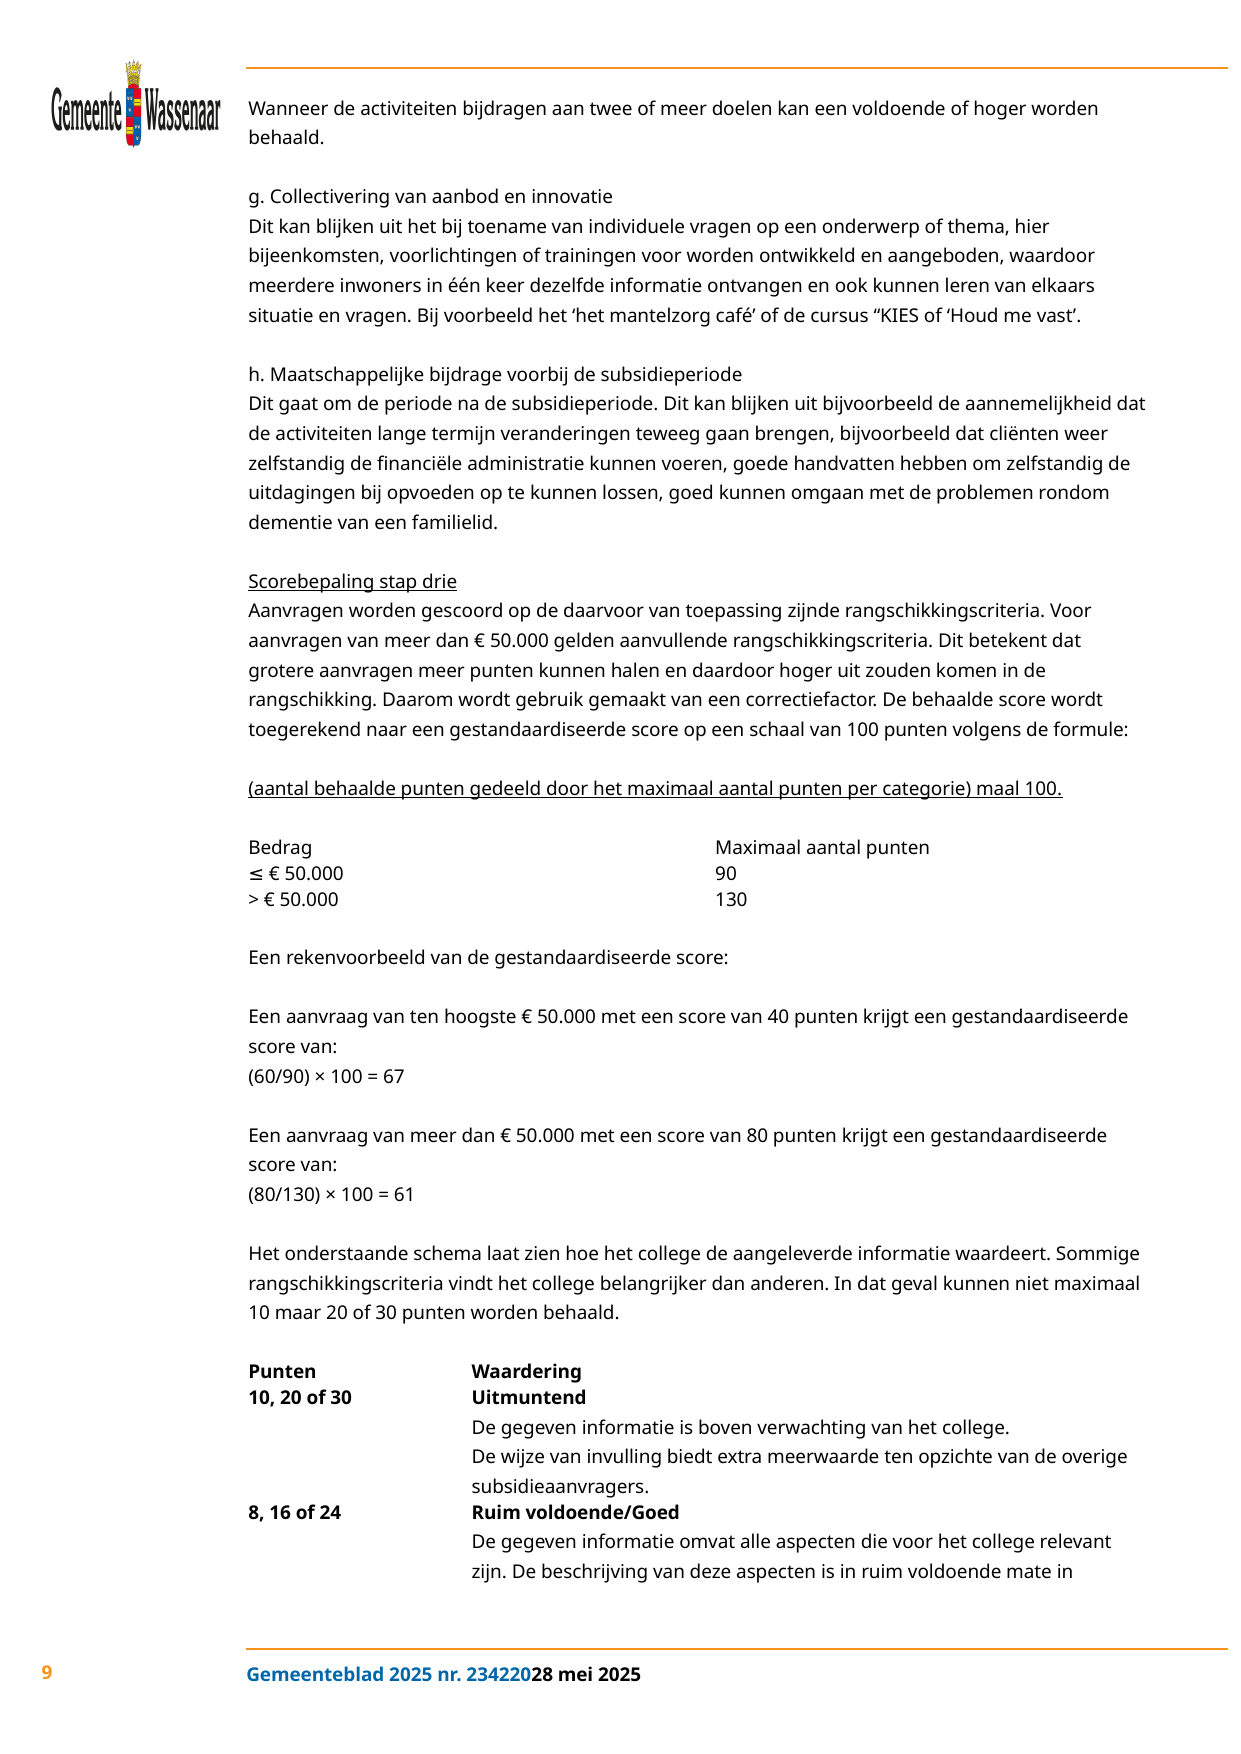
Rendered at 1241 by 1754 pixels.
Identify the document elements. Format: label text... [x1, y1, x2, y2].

text g. Collectivering van aanbod en innovatie [248, 183, 1152, 209]
table_cell ≤ € 50.000 [248, 860, 715, 886]
table_header Punten [248, 1359, 471, 1384]
text Een rekenvoorbeeld van de gestandaardiseerde score: [248, 944, 1152, 970]
table_cell Ruim voldoende/Goed De gegeven informatie omvat alle aspecten die voor het college relevant zijn. De beschrijving van deze aspecten is in ruim voldoende mate in [471, 1499, 1152, 1584]
table_header Maximaal aantal punten [715, 835, 1152, 860]
text Aanvragen worden gescoord op de daarvoor van toepassing zijnde rangschikkingscriteria. Voor aanvragen van meer dan € 50.000 gelden aanvullende rangschikkingscriteria. Dit betekent dat grotere aanvragen meer punten kunnen halen en daardoor hoger uit zouden komen in de rangschikking. Daarom wordt gebruik gemaakt van een correctiefactor. De behaalde score wordt toegerekend naar een gestandaardiseerde score op een schaal van 100 punten volgens de formule: [248, 598, 1152, 742]
table_cell 130 [715, 886, 1152, 912]
text Dit gaat om de periode na de subsidieperiode. Dit kan blijken uit bijvoorbeeld de aannemelijkheid dat de activiteiten lange termijn veranderingen teweeg gaan brengen, bijvoorbeeld dat cliënten weer zelfstandig de financiële administratie kunnen voeren, goede handvatten hebben om zelfstandig de uitdagingen bij opvoeden op te kunnen lossen, goed kunnen omgaan met de problemen rondom dementie van een familielid. [248, 391, 1152, 535]
text Wanneer de activiteiten bijdragen aan twee of meer doelen kan een voldoende of hoger worden behaald. [248, 95, 1152, 150]
text Het onderstaande schema laat zien hoe het college de aangeleverde informatie waardeert. Sommige rangschikkingscriteria vindt het college belangrijker dan anderen. In dat geval kunnen niet maximaal 10 maar 20 of 30 punten worden behaald. [248, 1240, 1152, 1325]
text (60/90) × 100 = 67 [248, 1063, 1152, 1088]
table_cell 8, 16 of 24 [248, 1499, 471, 1584]
text Een aanvraag van meer dan € 50.000 met een score van 80 punten krijgt een gestandaardiseerde score van: [248, 1122, 1152, 1177]
table_cell 10, 20 of 30 [248, 1385, 471, 1499]
text (aantal behaalde punten gedeeld door het maximaal aantal punten per categorie) maal 100. [248, 775, 1152, 801]
table_header Bedrag [248, 835, 715, 860]
text Dit kan blijken uit het bij toename van individuele vragen op een onderwerp of thema, hier bijeenkomsten, voorlichtingen of trainingen voor worden ontwikkeld en aangeboden, waardoor meerdere inwoners in één keer dezelfde informatie ontvangen en ook kunnen leren van elkaars situatie en vragen. Bij voorbeeld het ‘het mantelzorg café’ of de cursus “KIES of ‘Houd me vast’. [248, 213, 1152, 328]
picture [41, 47, 231, 172]
text Scorebepaling stap drie [248, 568, 1152, 594]
text (80/130) × 100 = 61 [248, 1181, 1152, 1207]
table_cell > € 50.000 [248, 886, 715, 912]
table_cell 90 [715, 860, 1152, 886]
table_header Waardering [471, 1359, 1152, 1384]
table_cell Uitmuntend De gegeven informatie is boven verwachting van het college. De wijze van invulling biedt extra meerwaarde ten opzichte van de overige subsidieaanvragers. [471, 1385, 1152, 1499]
text Een aanvraag van ten hoogste € 50.000 met een score van 40 punten krijgt een gestandaardiseerde score van: [248, 1004, 1152, 1059]
text h. Maatschappelijke bijdrage voorbij de subsidieperiode [248, 361, 1152, 387]
